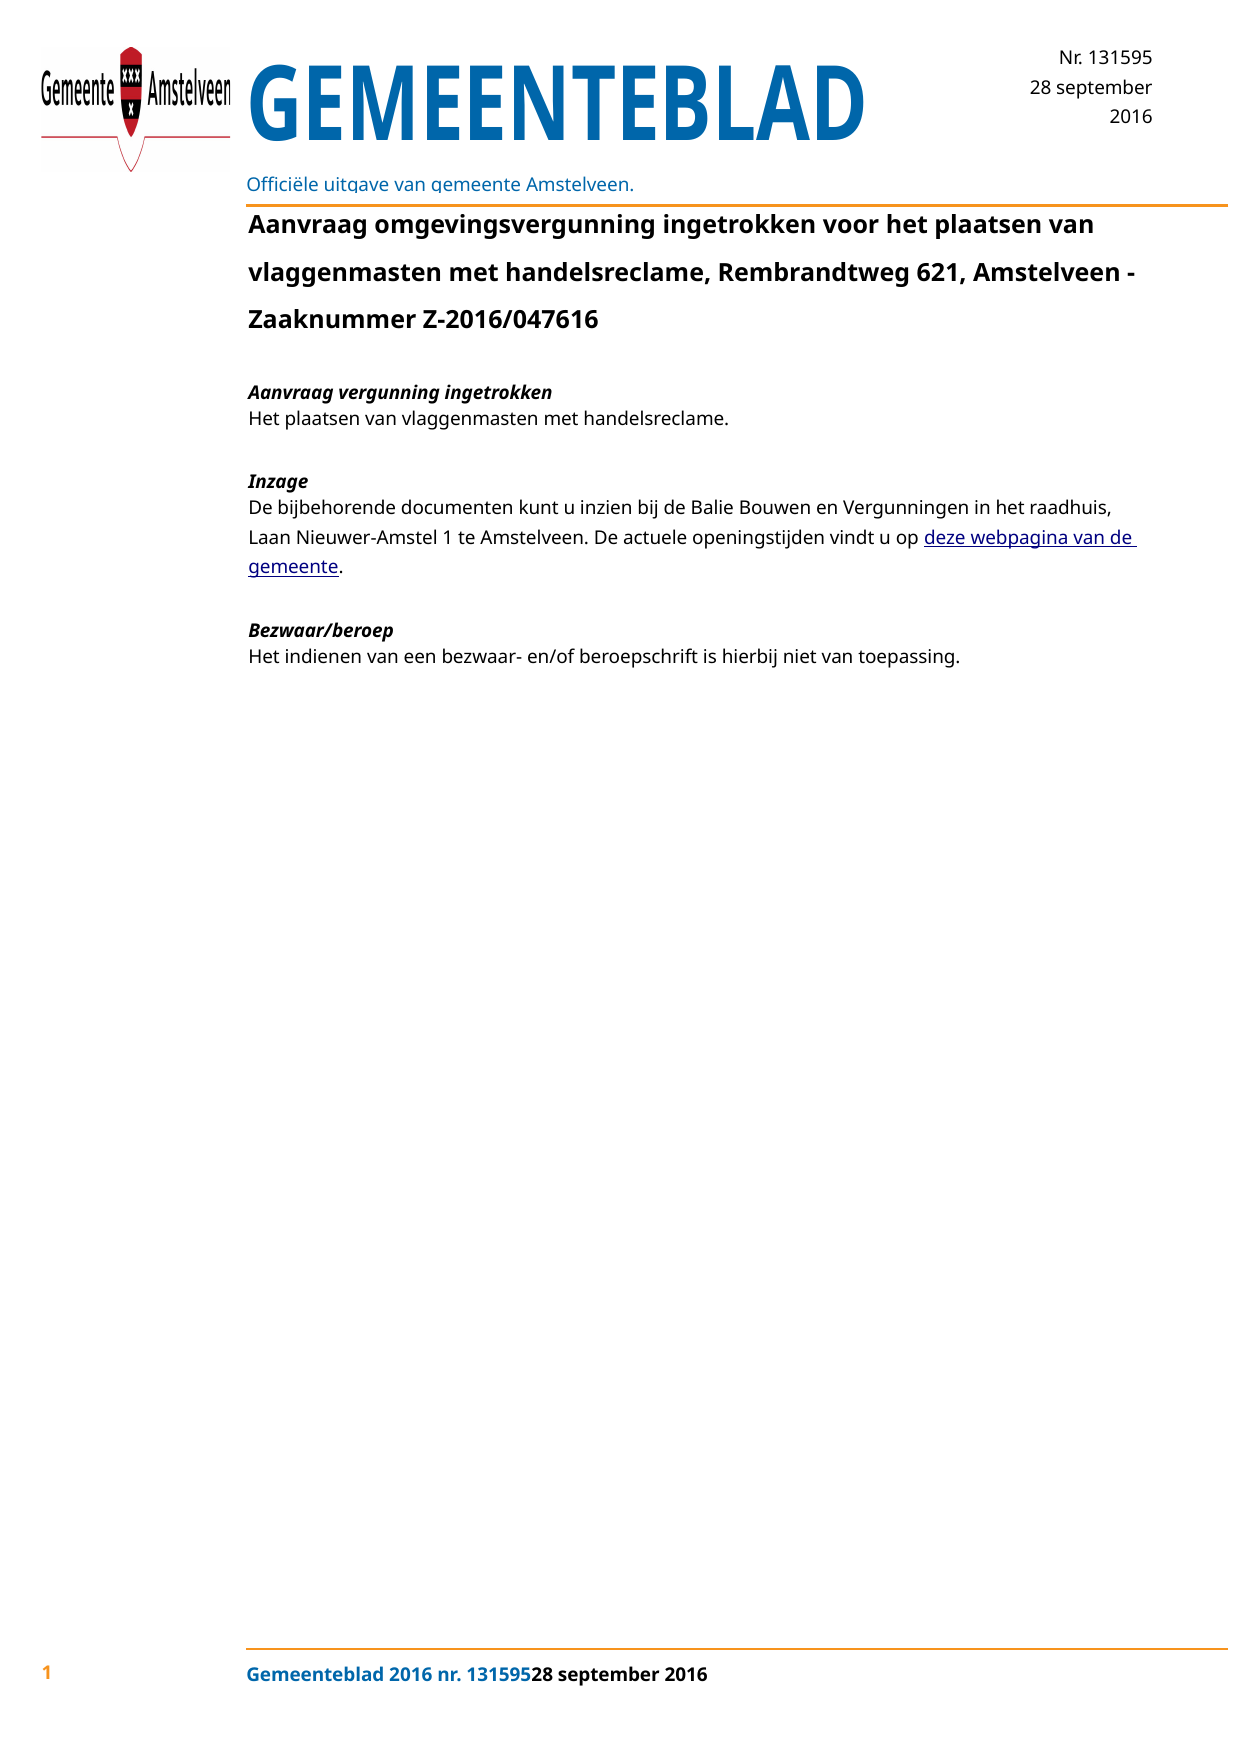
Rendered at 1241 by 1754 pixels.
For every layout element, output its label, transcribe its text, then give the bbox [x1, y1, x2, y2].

text Aanvraag vergunning ingetrokken [248, 379, 1152, 405]
text De bijbehorende documenten kunt u inzien bij de Balie Bouwen en Vergunningen in het raadhuis, Laan Nieuwer-Amstel 1 te Amstelveen. De actuele openingstijden vindt u op deze webpagina van de gemeente. [248, 494, 1152, 579]
picture [41, 47, 231, 172]
text Inzage [248, 469, 1152, 494]
text Het plaatsen van vlaggenmasten met handelsreclame. [248, 405, 1152, 431]
text Aanvraag omgevingsvergunning ingetrokken voor het plaatsen van vlaggenmasten met handelsreclame, Rembrandtweg 621, Amstelveen - Zaaknummer Z-2016/047616 [248, 207, 1152, 336]
text Het indienen van een bezwaar- en/of beroepschrift is hierbij niet van toepassing. [248, 643, 1152, 669]
text Bezwaar/beroep [248, 618, 1152, 643]
